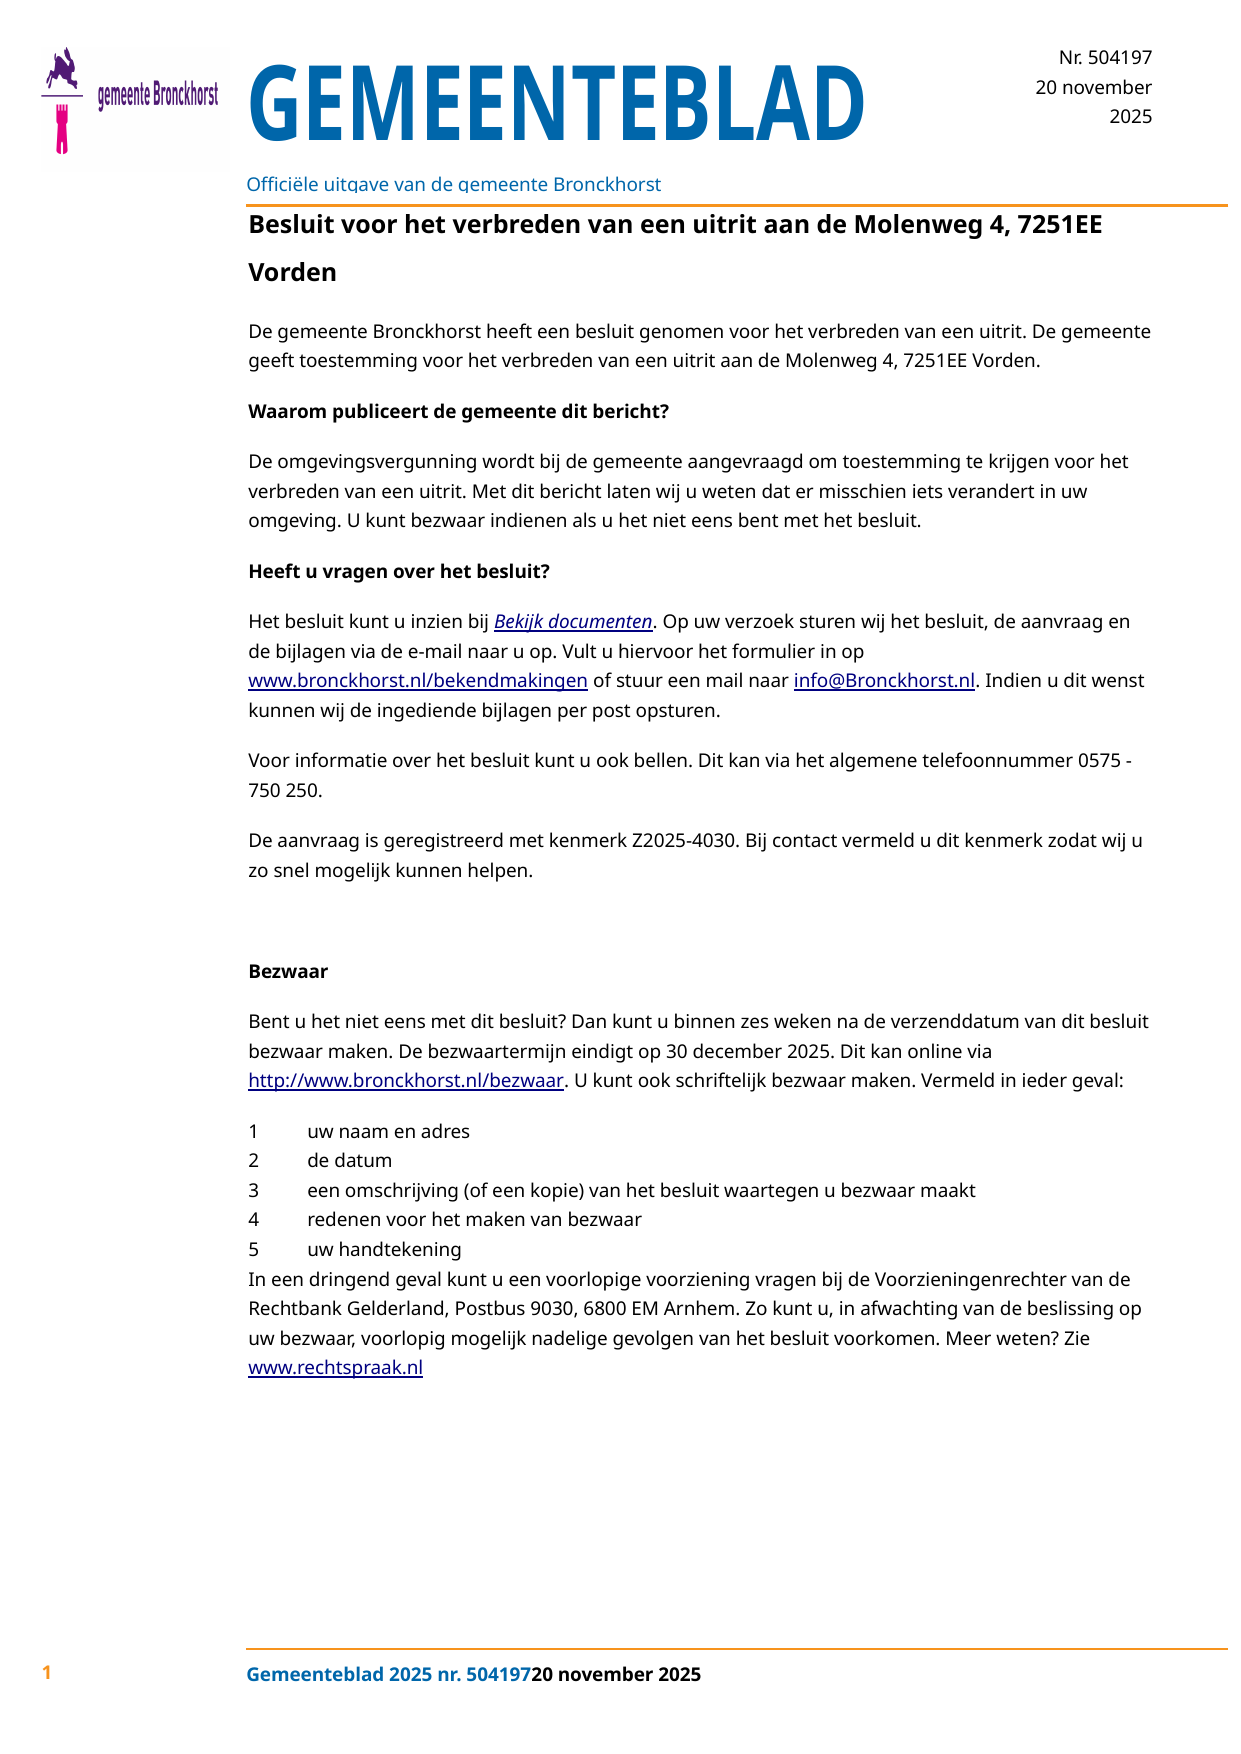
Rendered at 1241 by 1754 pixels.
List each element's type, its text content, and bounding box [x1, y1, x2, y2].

text De aanvraag is geregistreerd met kenmerk Z2025-4030. Bij contact vermeld u dit kenmerk zodat wij u zo snel mogelijk kunnen helpen. [248, 827, 1152, 883]
text In een dringend geval kunt u een voorlopige voorziening vragen bij de Voorzieningenrechter van de Rechtbank Gelderland, Postbus 9030, 6800 EM Arnhem. Zo kunt u, in afwachting van de beslissing op uw bezwaar, voorlopig mogelijk nadelige gevolgen van het besluit voorkomen. Meer weten? Zie www.rechtspraak.nl [248, 1266, 1152, 1380]
text De gemeente Bronckhorst heeft een besluit genomen voor het verbreden van een uitrit. De gemeente geeft toestemming voor het verbreden van een uitrit aan de Molenweg 4, 7251EE Vorden. [248, 318, 1152, 373]
list een omschrijving (of een kopie) van het besluit waartegen u bezwaar maakt [248, 1177, 1152, 1203]
list uw naam en adres [248, 1118, 1152, 1144]
text De omgevingsvergunning wordt bij de gemeente aangevraagd om toestemming te krijgen voor het verbreden van een uitrit. Met dit bericht laten wij u weten dat er misschien iets verandert in uw omgeving. U kunt bezwaar indienen als u het niet eens bent met het besluit. [248, 448, 1152, 533]
list redenen voor het maken van bezwaar [248, 1207, 1152, 1232]
text Bezwaar [248, 958, 1152, 984]
text Bent u het niet eens met dit besluit? Dan kunt u binnen zes weken na de verzenddatum van dit besluit bezwaar maken. De bezwaartermijn eindigt op 30 december 2025. Dit kan online via http://www.bronckhorst.nl/bezwaar. U kunt ook schriftelijk bezwaar maken. Vermeld in ieder geval: [248, 1008, 1152, 1093]
text Besluit voor het verbreden van een uitrit aan de Molenweg 4, 7251EE Vorden [248, 207, 1152, 288]
text Voor informatie over het besluit kunt u ook bellen. Dit kan via het algemene telefoonnummer 0575 - 750 250. [248, 747, 1152, 803]
text Het besluit kunt u inzien bij Bekijk documenten. Op uw verzoek sturen wij het besluit, de aanvraag en de bijlagen via de e-mail naar u op. Vult u hiervoor het formulier in op www.bronckhorst.nl/bekendmakingen of stuur een mail naar info@Bronckhorst.nl. Indien u dit wenst kunnen wij de ingediende bijlagen per post opsturen. [248, 608, 1152, 723]
list de datum [248, 1147, 1152, 1173]
list uw handtekening [248, 1236, 1152, 1262]
picture [41, 47, 231, 172]
text Heeft u vragen over het besluit? [248, 558, 1152, 584]
text Waarom publiceert de gemeente dit bericht? [248, 398, 1152, 424]
